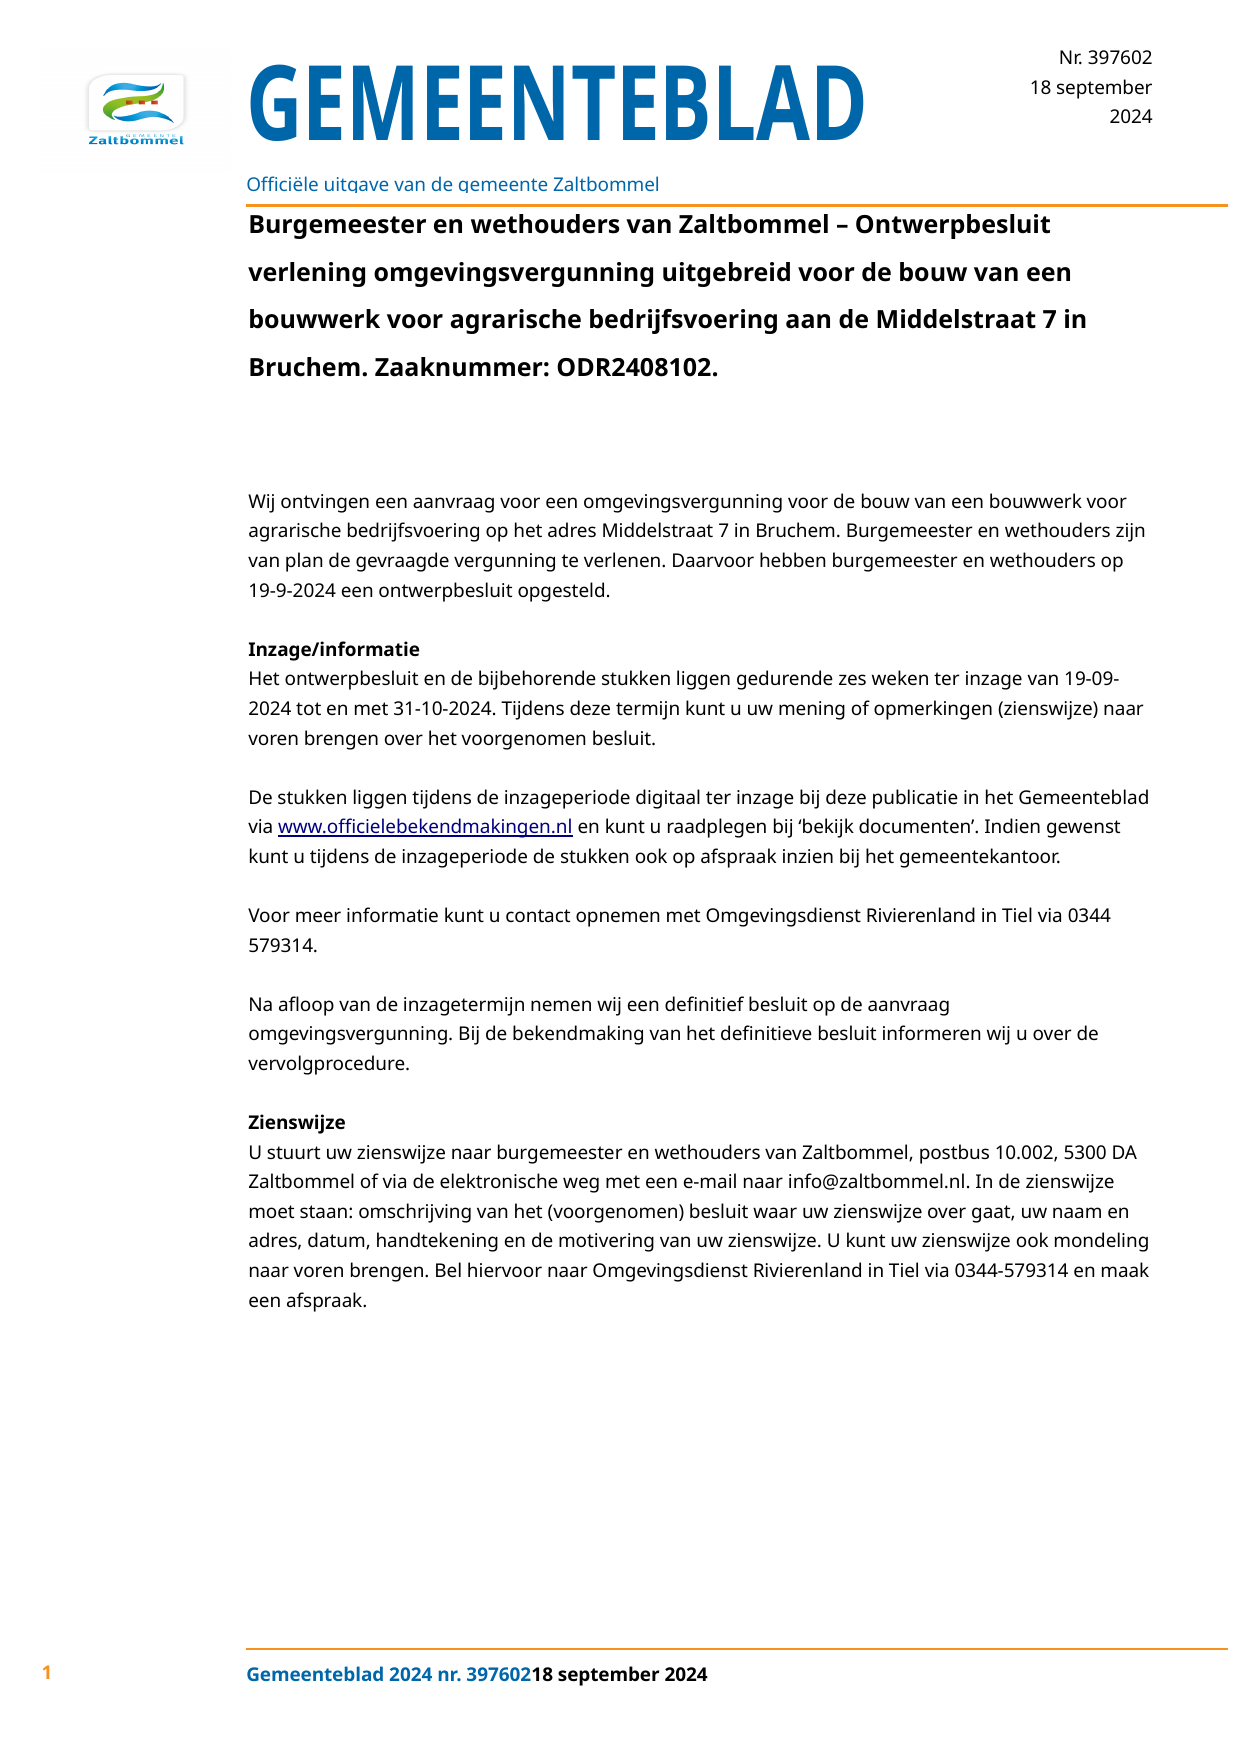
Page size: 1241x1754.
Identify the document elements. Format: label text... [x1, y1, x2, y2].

text U stuurt uw zienswijze naar burgemeester en wethouders van Zaltbommel, postbus 10.002, 5300 DA Zaltbommel of via de elektronische weg met een e-mail naar info@zaltbommel.nl. In de zienswijze moet staan: omschrijving van het (voorgenomen) besluit waar uw zienswijze over gaat, uw naam en adres, datum, handtekening en de motivering van uw zienswijze. U kunt uw zienswijze ook mondeling naar voren brengen. Bel hiervoor naar Omgevingsdienst Rivierenland in Tiel via 0344-579314 en maak een afspraak. [248, 1139, 1152, 1313]
text Het ontwerpbesluit en de bijbehorende stukken liggen gedurende zes weken ter inzage van 19-09-2024 tot en met 31-10-2024. Tijdens deze termijn kunt u uw mening of opmerkingen (zienswijze) naar voren brengen over het voorgenomen besluit. [248, 666, 1152, 751]
text Inzage/informatie [248, 636, 1152, 662]
picture [41, 47, 231, 172]
text Voor meer informatie kunt u contact opnemen met Omgevingsdienst Rivierenland in Tiel via 0344 579314. [248, 902, 1152, 958]
text De stukken liggen tijdens de inzageperiode digitaal ter inzage bij deze publicatie in het Gemeenteblad via www.officielebekendmakingen.nl en kunt u raadplegen bij ‘bekijk documenten’. Indien gewenst kunt u tijdens de inzageperiode de stukken ook op afspraak inzien bij het gemeentekantoor. [248, 784, 1152, 869]
text Na afloop van de inzagetermijn nemen wij een definitief besluit op de aanvraag omgevingsvergunning. Bij de bekendmaking van het definitieve besluit informeren wij u over de vervolgprocedure. [248, 991, 1152, 1076]
text Zienswijze [248, 1109, 1152, 1135]
text Wij ontvingen een aanvraag voor een omgevingsvergunning voor de bouw van een bouwwerk voor agrarische bedrijfsvoering op het adres Middelstraat 7 in Bruchem. Burgemeester en wethouders zijn van plan de gevraagde vergunning te verlenen. Daarvoor hebben burgemeester en wethouders op 19-9-2024 een ontwerpbesluit opgesteld. [248, 488, 1152, 603]
text Burgemeester en wethouders van Zaltbommel – Ontwerpbesluit verlening omgevingsvergunning uitgebreid voor de bouw van een bouwwerk voor agrarische bedrijfsvoering aan de Middelstraat 7 in Bruchem. Zaaknummer: ODR2408102. [248, 207, 1152, 384]
